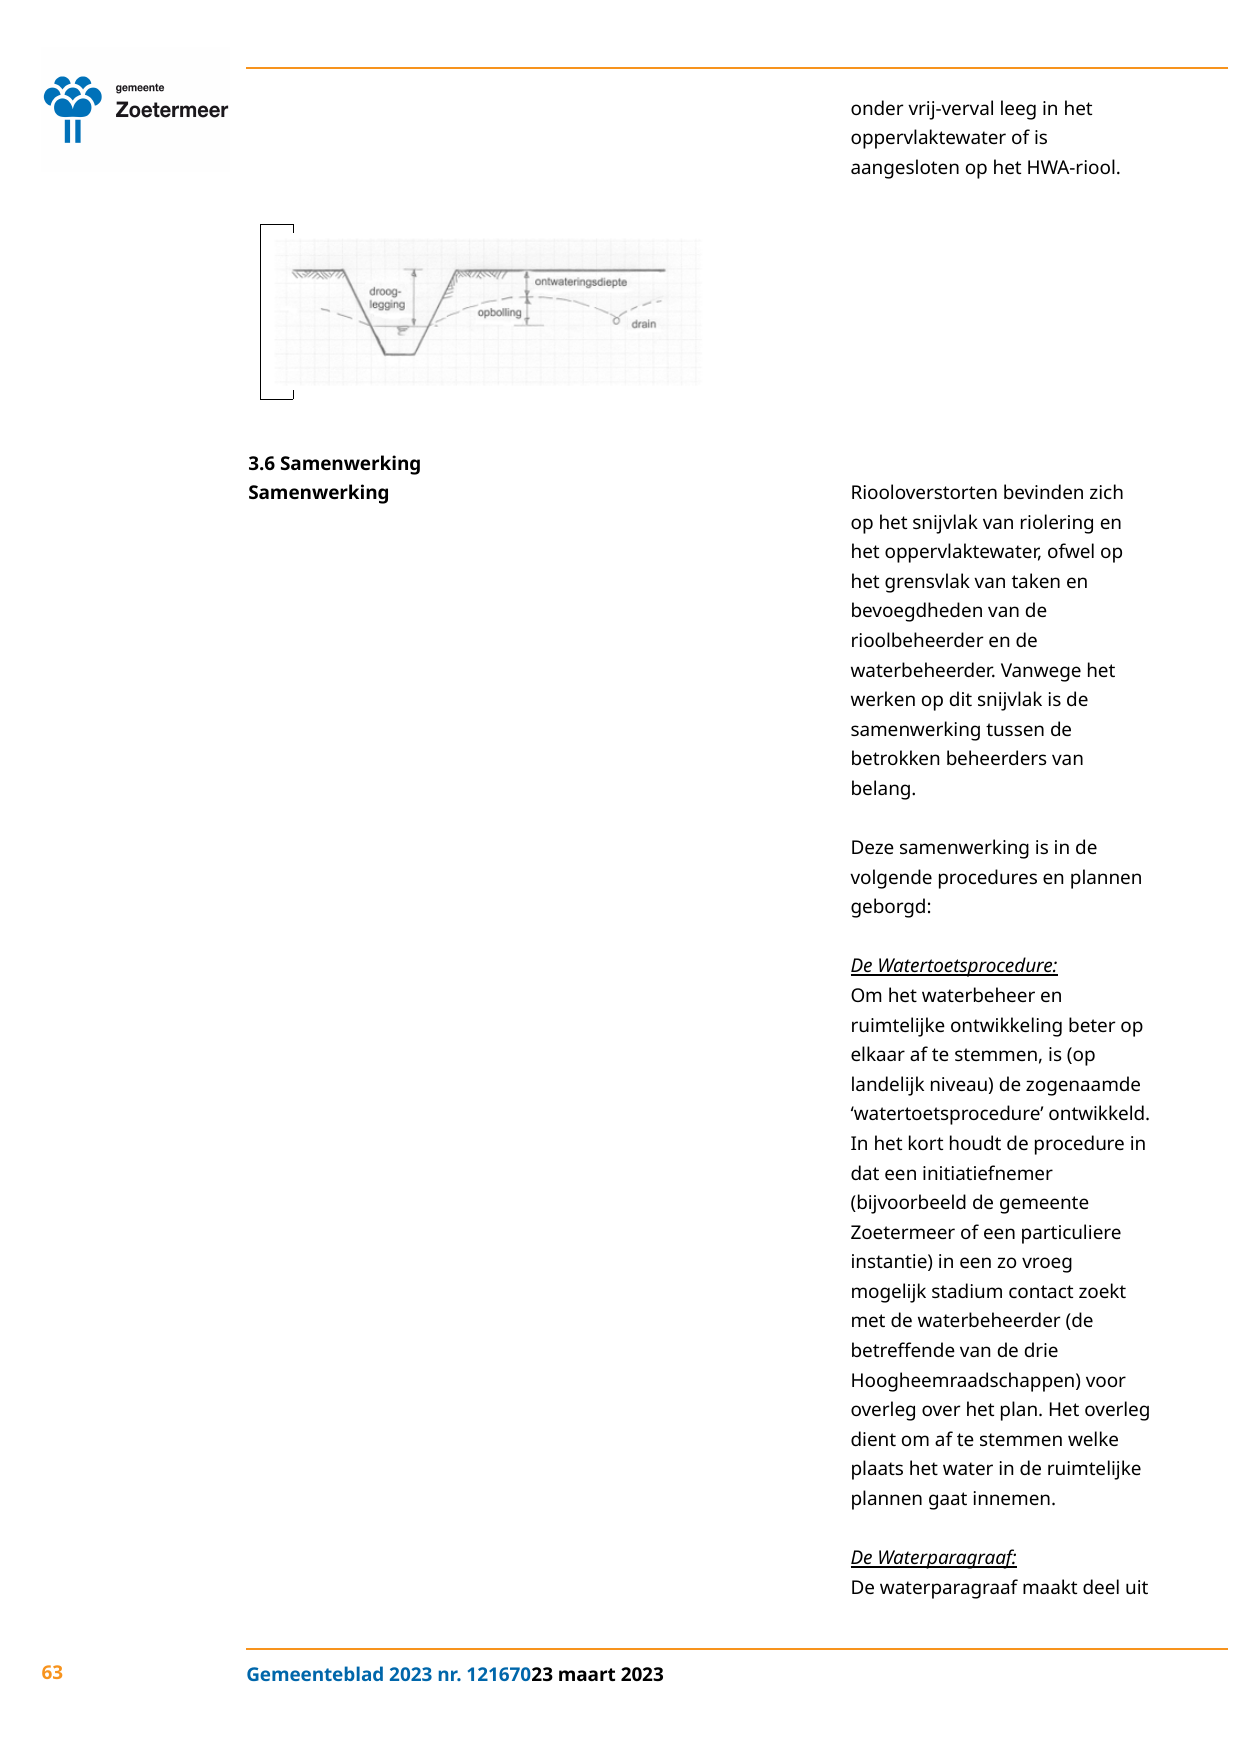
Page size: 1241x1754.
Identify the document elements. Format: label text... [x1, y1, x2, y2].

table_header [549, 95, 850, 180]
text 3.6 Samenwerking [248, 450, 1152, 475]
table_header [549, 479, 850, 1600]
picture [268, 233, 712, 390]
table_header onder vrij-verval leeg in het oppervlaktewater of is aangesloten op het HWA-riool. [850, 95, 1152, 180]
table_header [248, 95, 549, 180]
table_header Samenwerking [248, 479, 549, 1600]
table_header Riooloverstorten bevinden zich op het snijvlak van riolering en het oppervlaktewater, ofwel op het grensvlak van taken en bevoegdheden van de rioolbeheerder en de waterbeheerder. Vanwege het werken op dit snijvlak is de samenwerking tussen de betrokken beheerders van belang. Deze samenwerking is in de volgende procedures en plannen geborgd: De Watertoetsprocedure: Om het waterbeheer en ruimtelijke ontwikkeling beter op elkaar af te stemmen, is (op landelijk niveau) de zogenaamde ‘watertoetsprocedure’ ontwikkeld. In het kort houdt de procedure in dat een initiatiefnemer (bijvoorbeeld de gemeente Zoetermeer of een particuliere instantie) in een zo vroeg mogelijk stadium contact zoekt met de waterbeheerder (de betreffende van de drie Hoogheemraadschappen) voor overleg over het plan. Het overleg dient om af te stemmen welke plaats het water in de ruimtelijke plannen gaat innemen. De Waterparagraaf: De waterparagraaf maakt deel uit [850, 479, 1152, 1600]
picture [41, 47, 231, 172]
